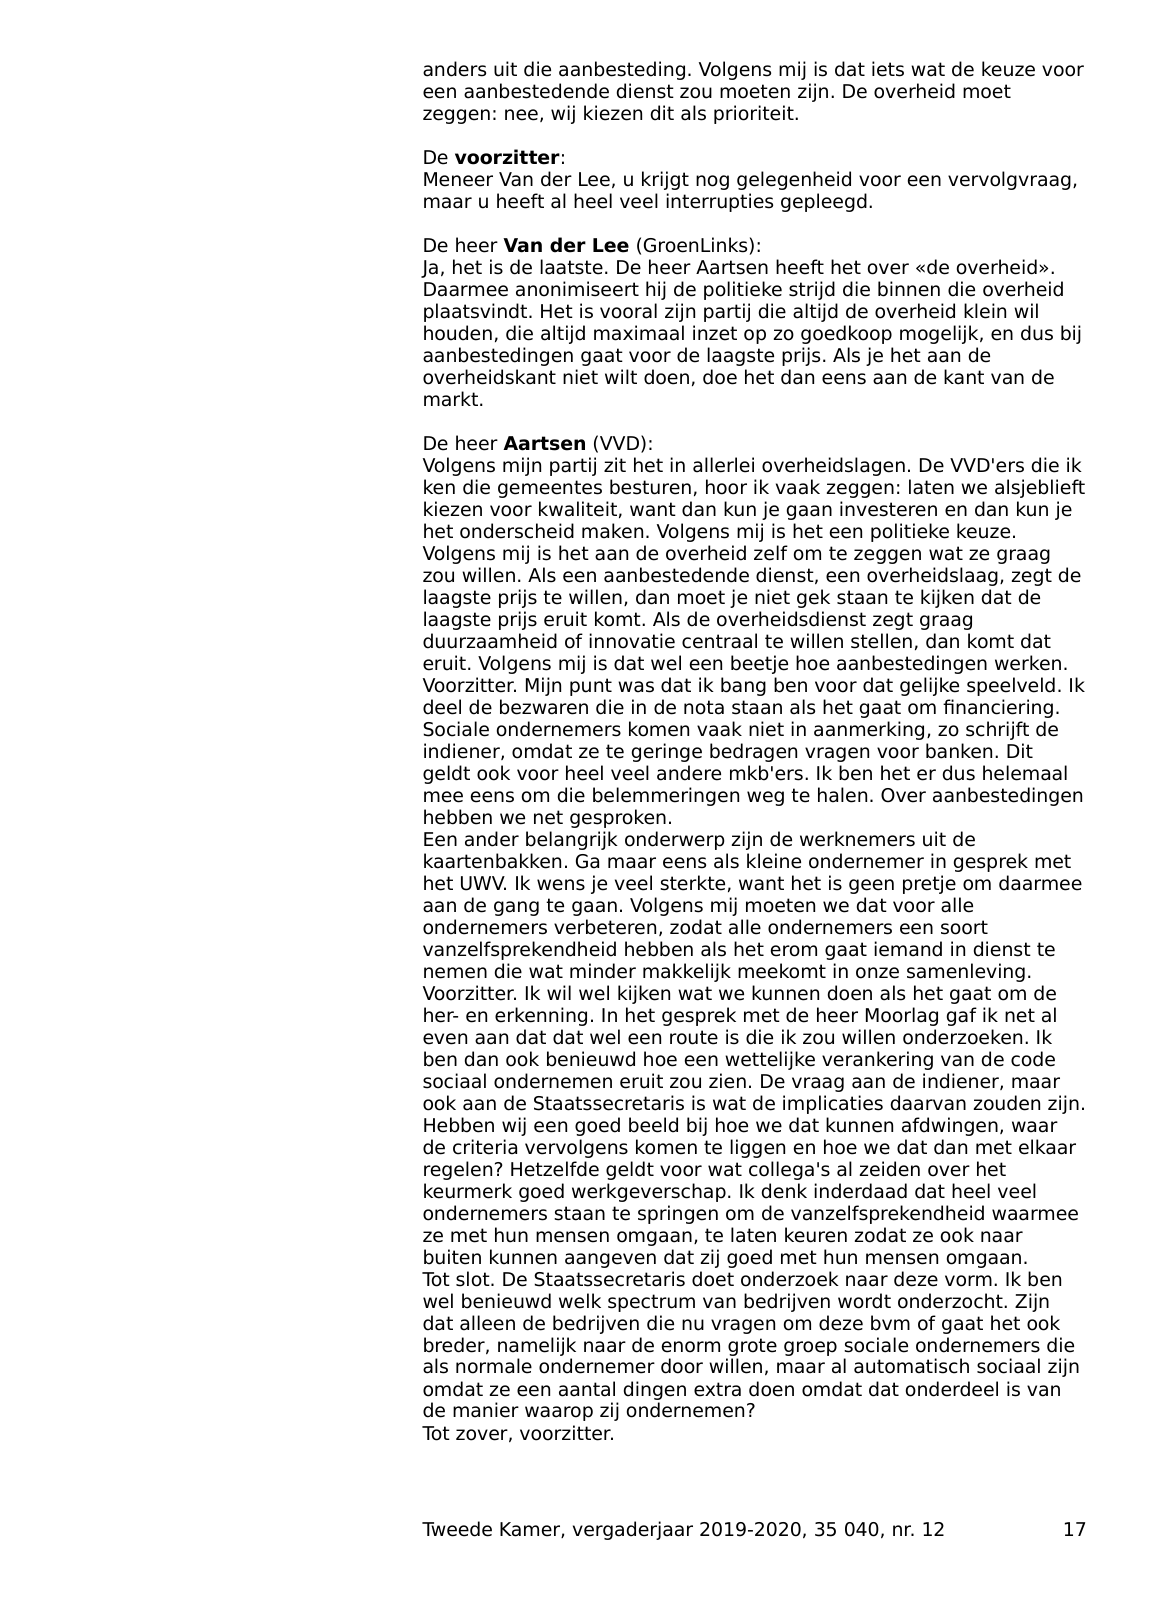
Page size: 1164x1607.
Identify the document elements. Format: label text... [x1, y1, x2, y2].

text De heer Van der Lee (GroenLinks): [422, 235, 1087, 257]
text Tot slot. De Staatssecretaris doet onderzoek naar deze vorm. Ik ben wel benieuwd welk spectrum van bedrijven wordt onderzocht. Zijn dat alleen de bedrijven die nu vragen om deze bvm of gaat het ook breder, namelijk naar de enorm grote groep sociale ondernemers die als normale ondernemer door willen, maar al automatisch sociaal zijn omdat ze een aantal dingen extra doen omdat dat onderdeel is van de manier waarop zij ondernemen? [422, 1268, 1087, 1422]
text Ja, het is de laatste. De heer Aartsen heeft het over «de overheid». Daarmee anonimiseert hij de politieke strijd die binnen die overheid plaatsvindt. Het is vooral zijn partij die altijd de overheid klein wil houden, die altijd maximaal inzet op zo goedkoop mogelijk, en dus bij aanbestedingen gaat voor de laagste prijs. Als je het aan de overheidskant niet wilt doen, doe het dan eens aan de kant van de markt. [422, 257, 1087, 411]
text De heer Aartsen (VVD): [422, 433, 1087, 455]
text anders uit die aanbesteding. Volgens mij is dat iets wat de keuze voor een aanbestedende dienst zou moeten zijn. De overheid moet zeggen: nee, wij kiezen dit als prioriteit. [422, 59, 1087, 125]
text Voorzitter. Ik wil wel kijken wat we kunnen doen als het gaat om de her- en erkenning. In het gesprek met de heer Moorlag gaf ik net al even aan dat dat wel een route is die ik zou willen onderzoeken. Ik ben dan ook benieuwd hoe een wettelijke verankering van de code sociaal ondernemen eruit zou zien. De vraag aan de indiener, maar ook aan de Staatssecretaris is wat de implicaties daarvan zouden zijn. Hebben wij een goed beeld bij hoe we dat kunnen afdwingen, waar de criteria vervolgens komen te liggen en hoe we dat dan met elkaar regelen? Hetzelfde geldt voor wat collega's al zeiden over het keurmerk goed werkgeverschap. Ik denk inderdaad dat heel veel ondernemers staan te springen om de vanzelfsprekendheid waarmee ze met hun mensen omgaan, te laten keuren zodat ze ook naar buiten kunnen aangeven dat zij goed met hun mensen omgaan. [422, 983, 1087, 1268]
text Meneer Van der Lee, u krijgt nog gelegenheid voor een vervolgvraag, maar u heeft al heel veel interrupties gepleegd. [422, 169, 1087, 213]
text De voorzitter: [422, 147, 1087, 169]
text Een ander belangrijk onderwerp zijn de werknemers uit de kaartenbakken. Ga maar eens als kleine ondernemer in gesprek met het UWV. Ik wens je veel sterkte, want het is geen pretje om daarmee aan de gang te gaan. Volgens mij moeten we dat voor alle ondernemers verbeteren, zodat alle ondernemers een soort vanzelfsprekendheid hebben als het erom gaat iemand in dienst te nemen die wat minder makkelijk meekomt in onze samenleving. [422, 829, 1087, 983]
text Voorzitter. Mijn punt was dat ik bang ben voor dat gelijke speelveld. Ik deel de bezwaren die in de nota staan als het gaat om financiering. Sociale ondernemers komen vaak niet in aanmerking, zo schrijft de indiener, omdat ze te geringe bedragen vragen voor banken. Dit geldt ook voor heel veel andere mkb'ers. Ik ben het er dus helemaal mee eens om die belemmeringen weg te halen. Over aanbestedingen hebben we net gesproken. [422, 675, 1087, 829]
text Volgens mijn partij zit het in allerlei overheidslagen. De VVD'ers die ik ken die gemeentes besturen, hoor ik vaak zeggen: laten we alsjeblieft kiezen voor kwaliteit, want dan kun je gaan investeren en dan kun je het onderscheid maken. Volgens mij is het een politieke keuze. Volgens mij is het aan de overheid zelf om te zeggen wat ze graag zou willen. Als een aanbestedende dienst, een overheidslaag, zegt de laagste prijs te willen, dan moet je niet gek staan te kijken dat de laagste prijs eruit komt. Als de overheidsdienst zegt graag duurzaamheid of innovatie centraal te willen stellen, dan komt dat eruit. Volgens mij is dat wel een beetje hoe aanbestedingen werken. [422, 455, 1087, 675]
text Tot zover, voorzitter. [422, 1422, 1087, 1444]
